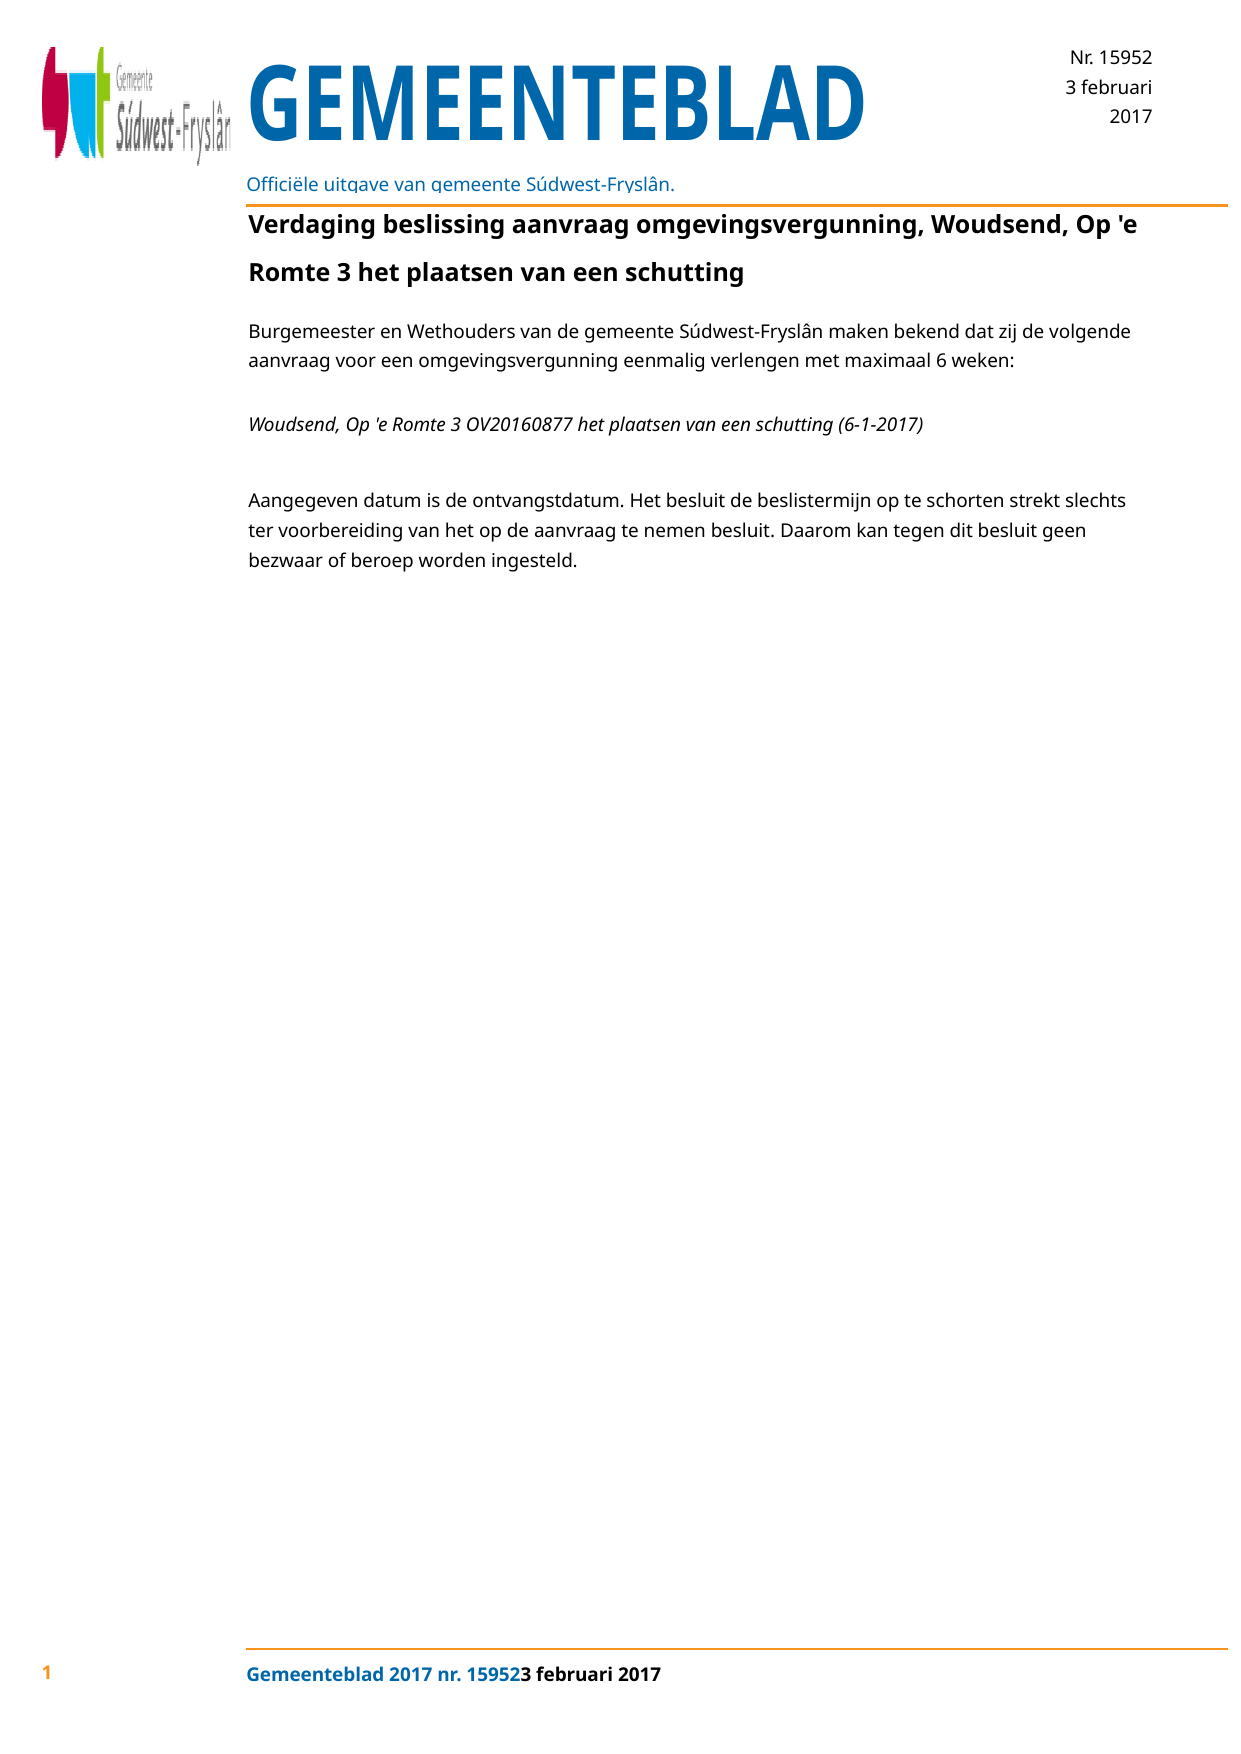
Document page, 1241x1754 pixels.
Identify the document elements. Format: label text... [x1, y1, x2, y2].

picture [41, 47, 231, 172]
text Aangegeven datum is de ontvangstdatum. Het besluit de beslistermijn op te schorten strekt slechts ter voorbereiding van het op de aanvraag te nemen besluit. Daarom kan tegen dit besluit geen bezwaar of beroep worden ingesteld. [248, 488, 1152, 572]
text Burgemeester en Wethouders van de gemeente Súdwest-Fryslân maken bekend dat zij de volgende aanvraag voor een omgevingsvergunning eenmalig verlengen met maximaal 6 weken: [248, 318, 1152, 373]
text Verdaging beslissing aanvraag omgevingsvergunning, Woudsend, Op 'e Romte 3 het plaatsen van een schutting [248, 207, 1152, 288]
text Woudsend, Op 'e Romte 3 OV20160877 het plaatsen van een schutting (6-1-2017) [248, 411, 1152, 437]
